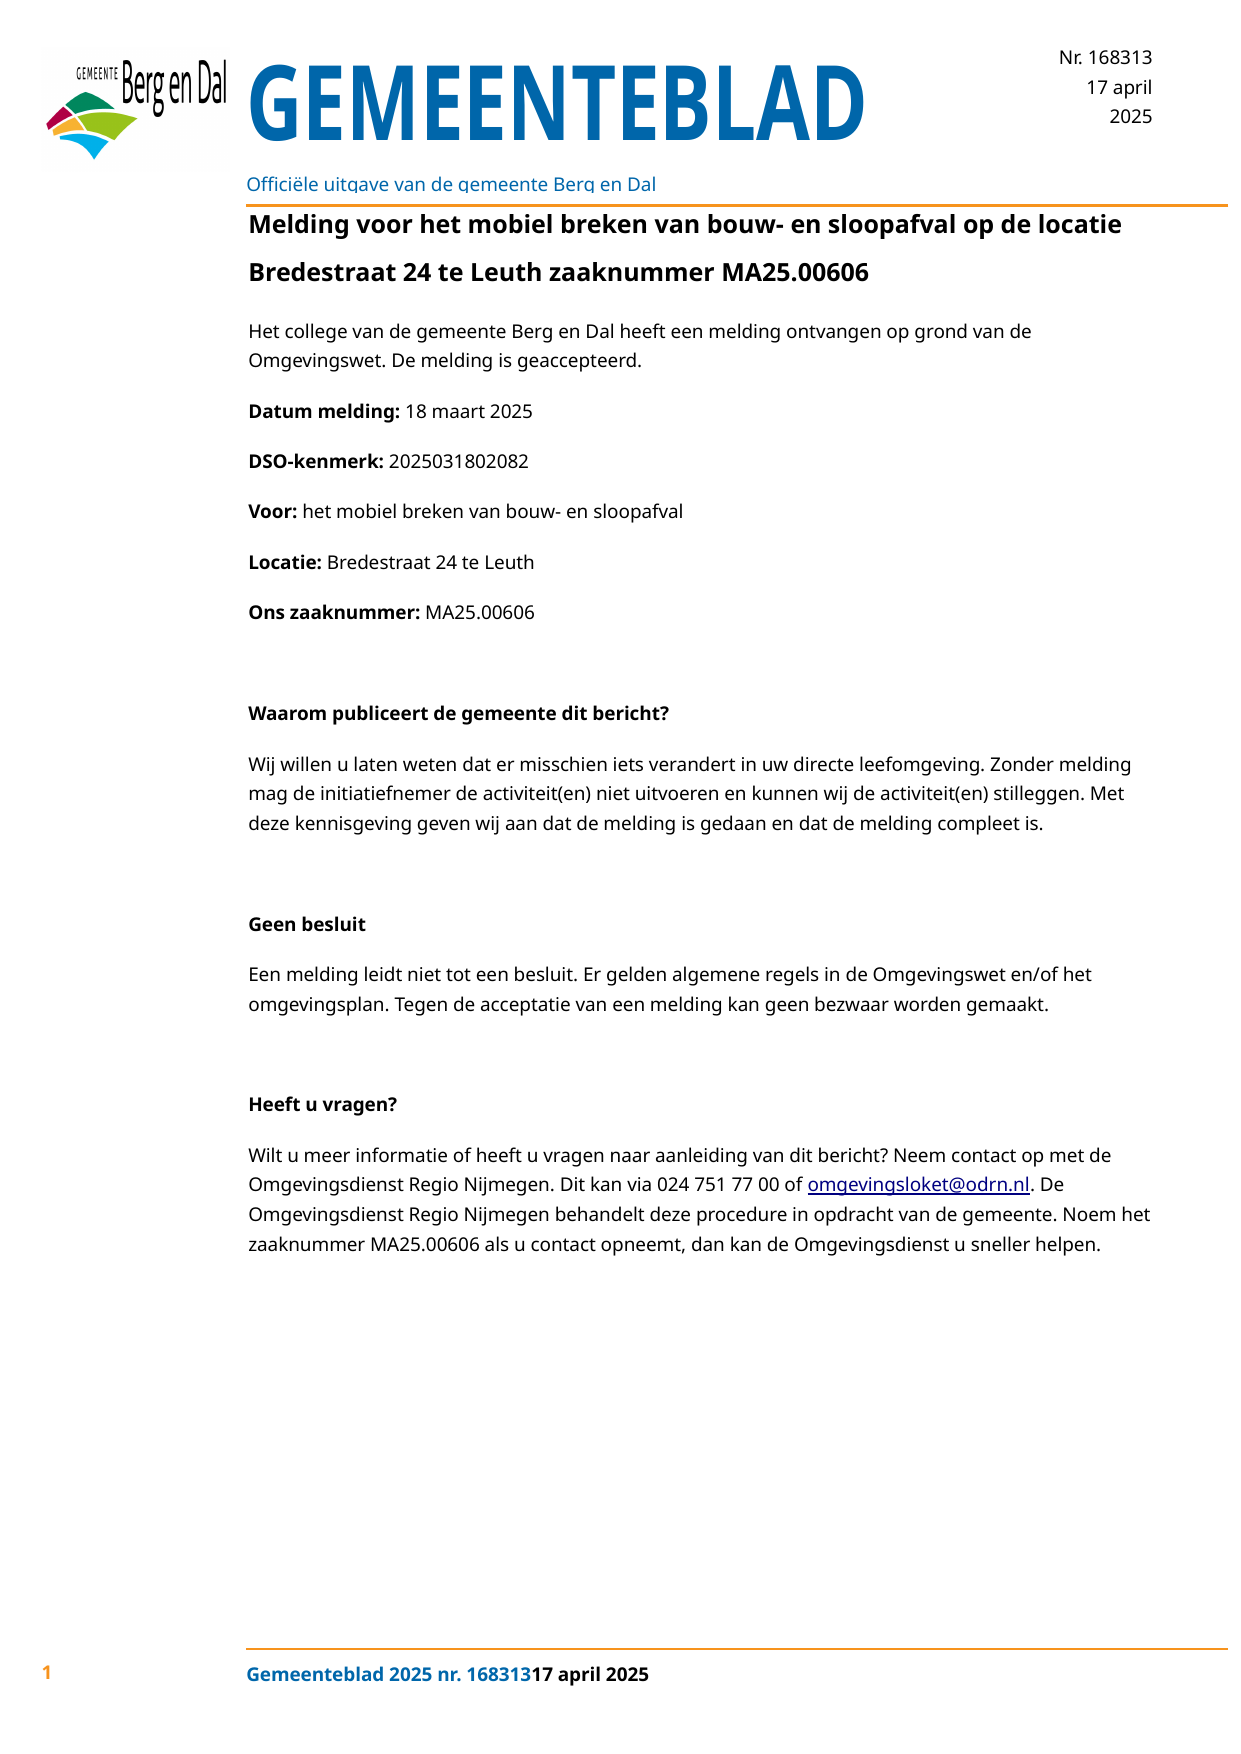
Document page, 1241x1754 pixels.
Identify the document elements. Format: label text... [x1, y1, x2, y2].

text Voor: het mobiel breken van bouw- en sloopafval [248, 499, 1152, 524]
text Wilt u meer informatie of heeft u vragen naar aanleiding van dit bericht? Neem contact op met de Omgevingsdienst Regio Nijmegen. Dit kan via 024 751 77 00 of omgevingsloket@odrn.nl. De Omgevingsdienst Regio Nijmegen behandelt deze procedure in opdracht van de gemeente. Noem het zaaknummer MA25.00606 als u contact opneemt, dan kan de Omgevingsdienst u sneller helpen. [248, 1142, 1152, 1257]
text Datum melding: 18 maart 2025 [248, 398, 1152, 424]
text Geen besluit [248, 911, 1152, 937]
text Het college van de gemeente Berg en Dal heeft een melding ontvangen op grond van de Omgevingswet. De melding is geaccepteerd. [248, 318, 1152, 373]
picture [41, 47, 231, 172]
text Waarom publiceert de gemeente dit bericht? [248, 700, 1152, 726]
text Locatie: Bredestraat 24 te Leuth [248, 549, 1152, 575]
text DSO-kenmerk: 2025031802082 [248, 448, 1152, 474]
text Wij willen u laten weten dat er misschien iets verandert in uw directe leefomgeving. Zonder melding mag de initiatiefnemer de activiteit(en) niet uitvoeren en kunnen wij de activiteit(en) stilleggen. Met deze kennisgeving geven wij aan dat de melding is gedaan en dat de melding compleet is. [248, 751, 1152, 836]
text Melding voor het mobiel breken van bouw- en sloopafval op de locatie Bredestraat 24 te Leuth zaaknummer MA25.00606 [248, 207, 1152, 288]
text Heeft u vragen? [248, 1092, 1152, 1117]
text Een melding leidt niet tot een besluit. Er gelden algemene regels in de Omgevingswet en/of het omgevingsplan. Tegen de acceptatie van een melding kan geen bezwaar worden gemaakt. [248, 961, 1152, 1017]
text Ons zaaknummer: MA25.00606 [248, 599, 1152, 625]
